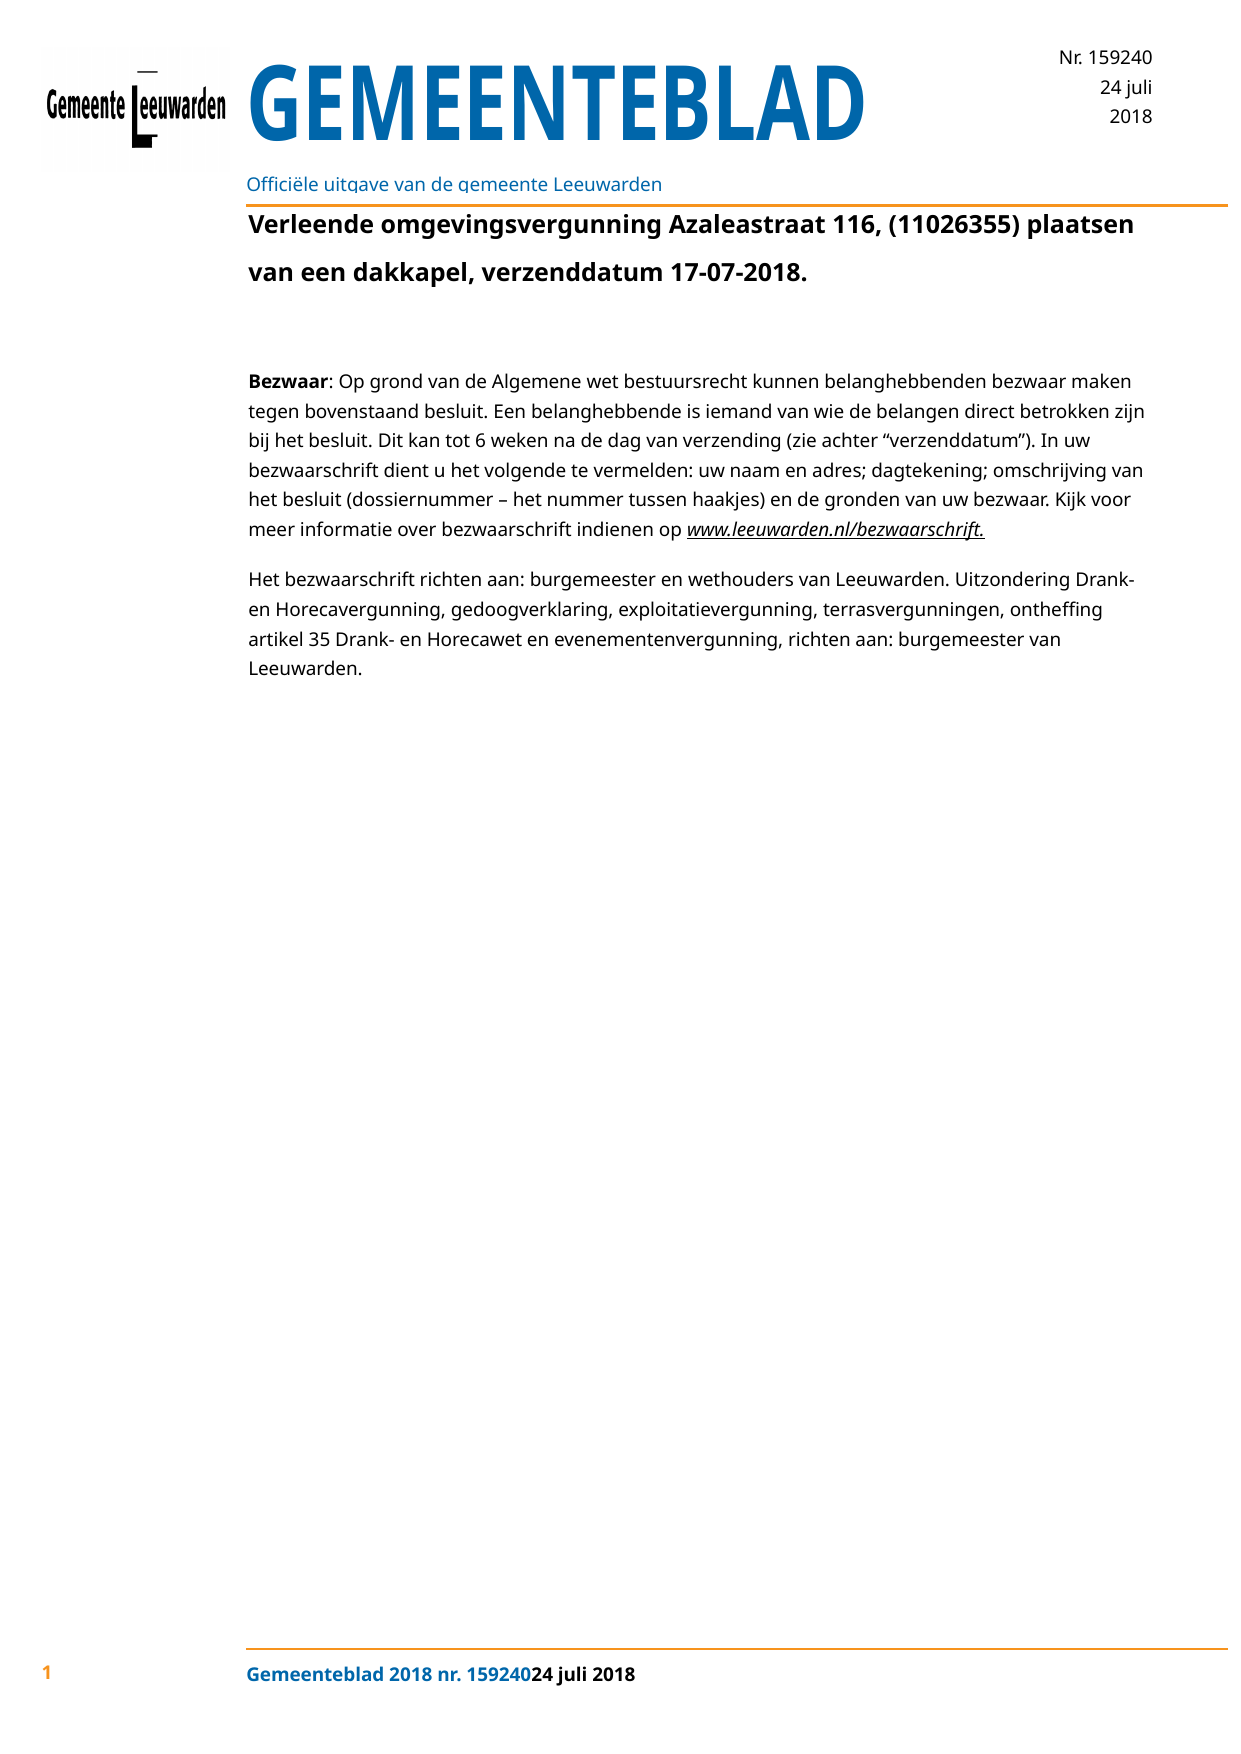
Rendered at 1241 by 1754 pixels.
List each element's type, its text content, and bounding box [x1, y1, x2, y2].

picture [41, 47, 231, 172]
text Bezwaar: Op grond van de Algemene wet bestuursrecht kunnen belanghebbenden bezwaar maken tegen bovenstaand besluit. Een belanghebbende is iemand van wie de belangen direct betrokken zijn bij het besluit. Dit kan tot 6 weken na de dag van verzending (zie achter “verzenddatum”). In uw bezwaarschrift dient u het volgende te vermelden: uw naam en adres; dagtekening; omschrijving van het besluit (dossiernummer – het nummer tussen haakjes) en de gronden van uw bezwaar. Kijk voor meer informatie over bezwaarschrift indienen op www.leeuwarden.nl/bezwaarschrift. [248, 368, 1152, 542]
text Verleende omgevingsvergunning Azaleastraat 116, (11026355) plaatsen van een dakkapel, verzenddatum 17-07-2018. [248, 207, 1152, 288]
text Het bezwaarschrift richten aan: burgemeester en wethouders van Leeuwarden. Uitzondering Drank- en Horecavergunning, gedoogverklaring, exploitatievergunning, terrasvergunningen, ontheffing artikel 35 Drank- en Horecawet en evenementenvergunning, richten aan: burgemeester van Leeuwarden. [248, 567, 1152, 681]
